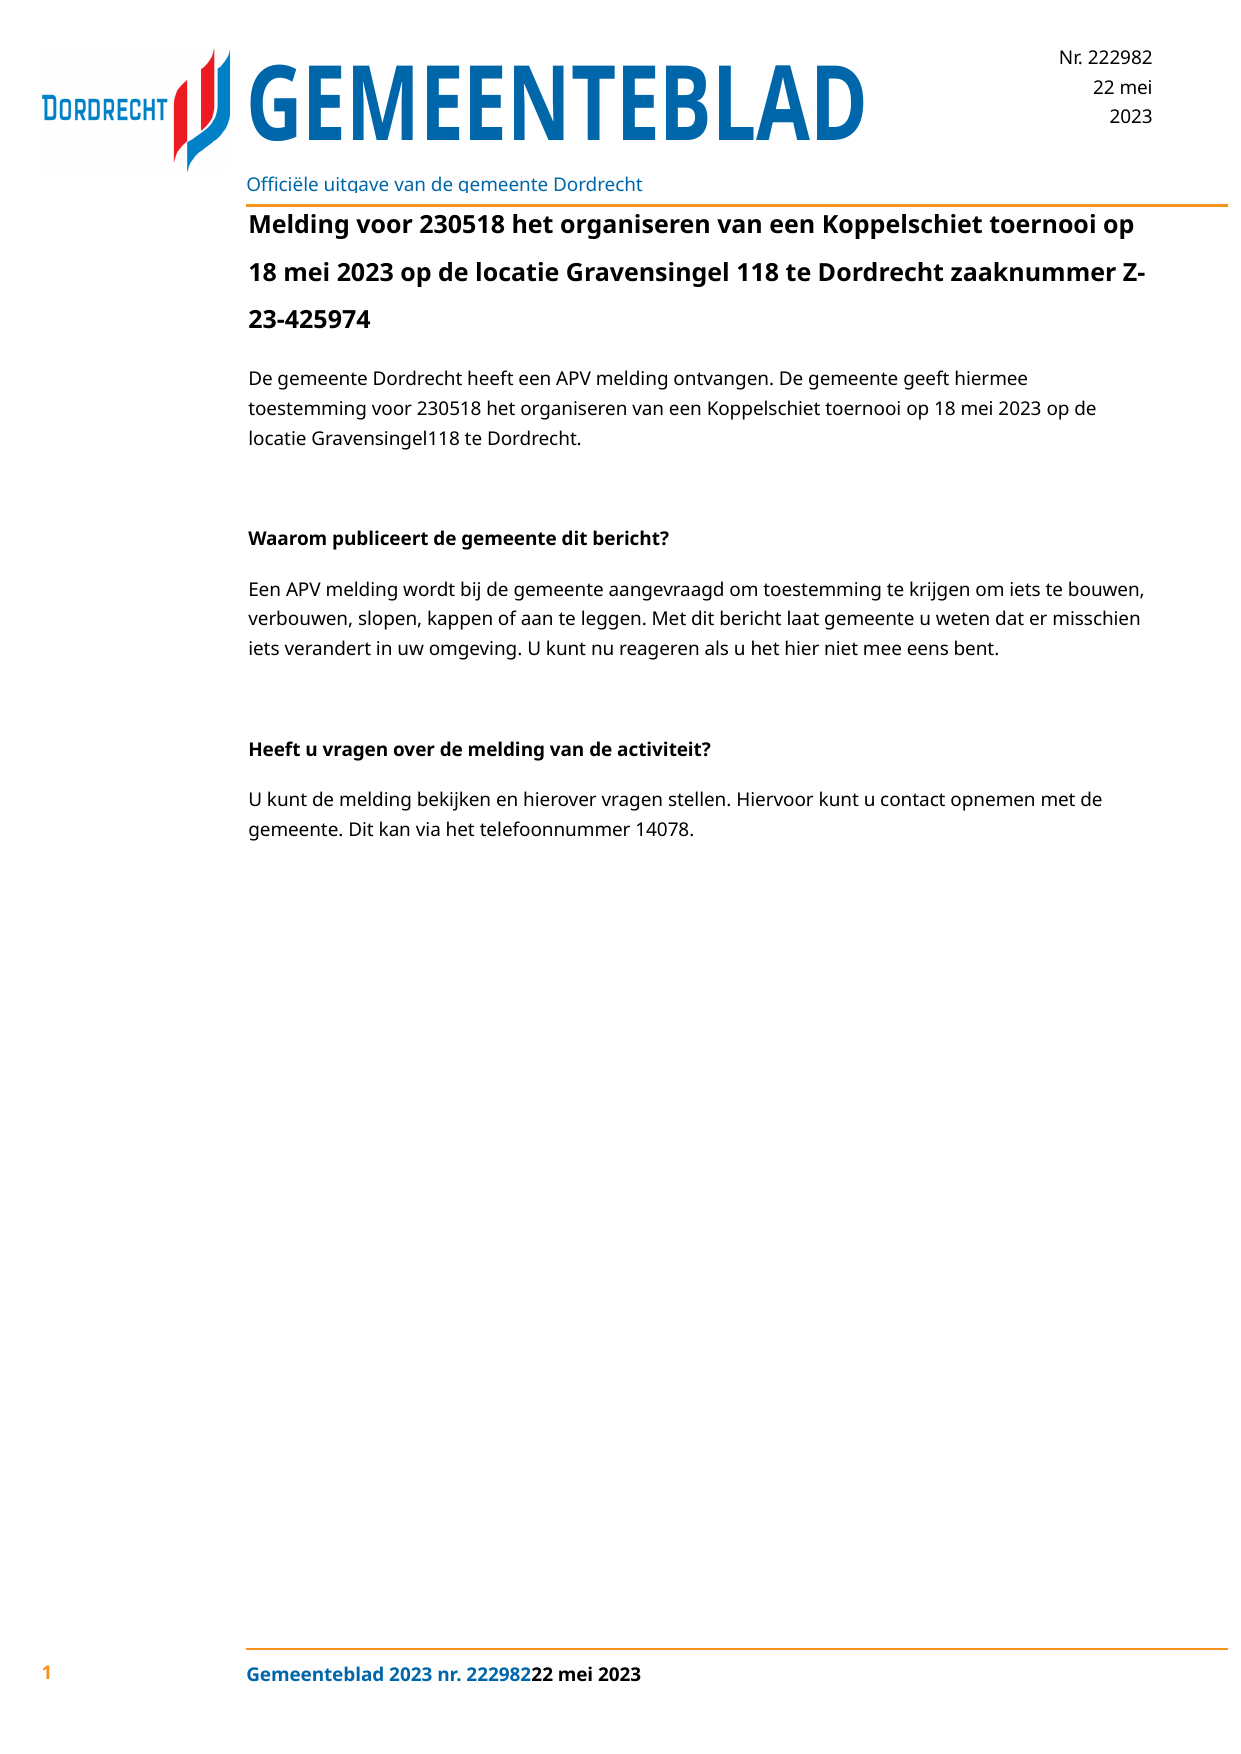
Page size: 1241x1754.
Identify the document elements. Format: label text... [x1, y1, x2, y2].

text U kunt de melding bekijken en hierover vragen stellen. Hiervoor kunt u contact opnemen met de gemeente. Dit kan via het telefoonnummer 14078. [248, 786, 1152, 842]
text De gemeente Dordrecht heeft een APV melding ontvangen. De gemeente geeft hiermee toestemming voor 230518 het organiseren van een Koppelschiet toernooi op 18 mei 2023 op de locatie Gravensingel118 te Dordrecht. [248, 366, 1152, 450]
text Waarom publiceert de gemeente dit bericht? [248, 526, 1152, 551]
text Een APV melding wordt bij de gemeente aangevraagd om toestemming te krijgen om iets te bouwen, verbouwen, slopen, kappen of aan te leggen. Met dit bericht laat gemeente u weten dat er misschien iets verandert in uw omgeving. U kunt nu reageren als u het hier niet mee eens bent. [248, 576, 1152, 661]
text Melding voor 230518 het organiseren van een Koppelschiet toernooi op 18 mei 2023 op de locatie Gravensingel 118 te Dordrecht zaaknummer Z-23-425974 [248, 207, 1152, 336]
text Heeft u vragen over de melding van de activiteit? [248, 736, 1152, 762]
picture [41, 47, 231, 172]
